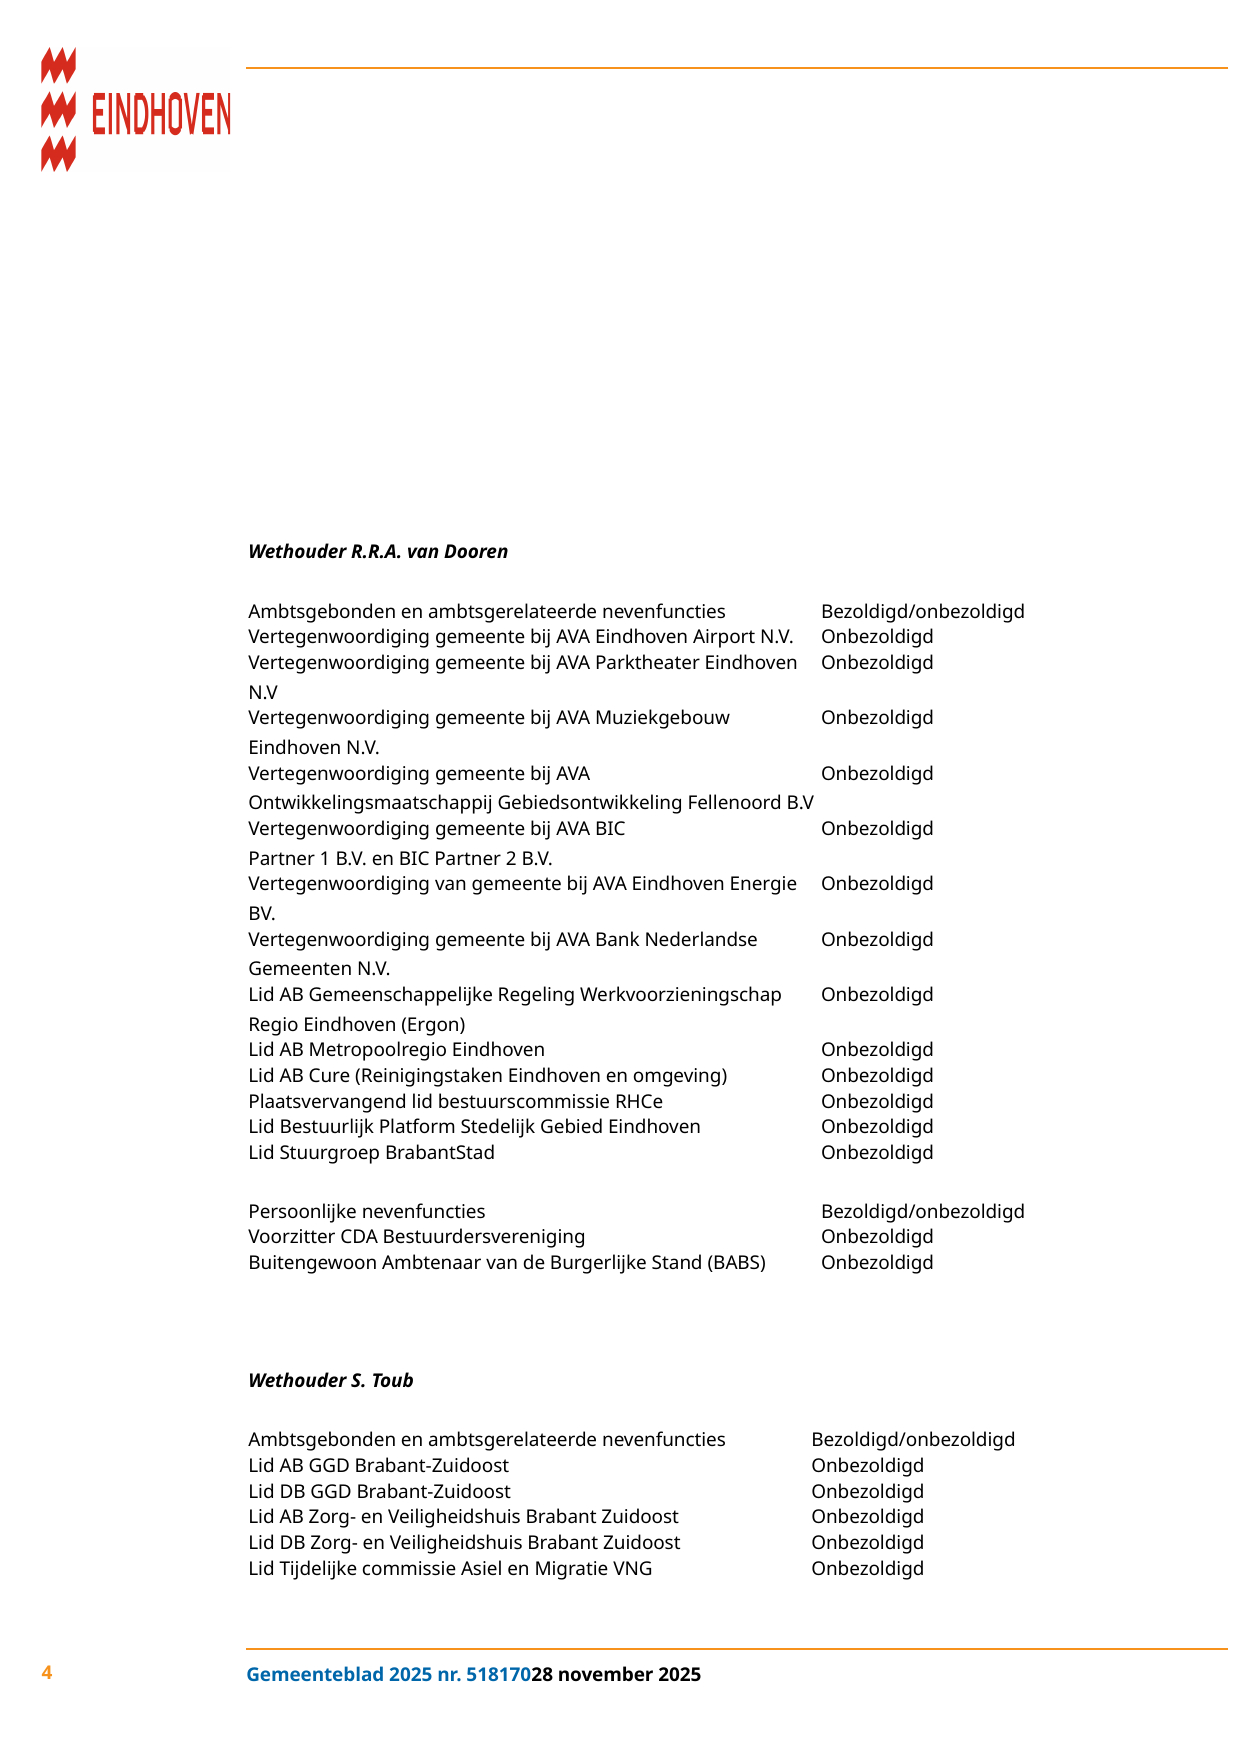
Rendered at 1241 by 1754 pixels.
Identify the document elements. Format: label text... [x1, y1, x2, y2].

table_cell Vertegenwoordiging gemeente bij AVA Bank Nederlandse Gemeenten N.V. [248, 926, 821, 981]
table_cell Plaatsvervangend lid bestuurscommissie RHCe [248, 1088, 821, 1114]
table_cell Onbezoldigd [821, 871, 1152, 926]
table_cell Onbezoldigd [821, 649, 1152, 704]
table_cell Lid AB Cure (Reinigingstaken Eindhoven en omgeving) [248, 1062, 821, 1088]
table_cell Vertegenwoordiging gemeente bij AVA Parktheater Eindhoven N.V [248, 649, 821, 704]
table_cell Vertegenwoordiging gemeente bij AVA Muziekgebouw Eindhoven N.V. [248, 705, 821, 760]
table_cell Lid Tijdelijke commissie Asiel en Migratie VNG [248, 1555, 811, 1581]
picture [41, 47, 231, 172]
table_cell Lid AB Gemeenschappelijke Regeling Werkvoorzieningschap Regio Eindhoven (Ergon) [248, 981, 821, 1036]
table_cell Onbezoldigd [821, 1114, 1152, 1139]
table_cell Lid DB Zorg- en Veiligheidshuis Brabant Zuidoost [248, 1529, 811, 1555]
table_cell Onbezoldigd [821, 1250, 1152, 1275]
table_cell Onbezoldigd [821, 981, 1152, 1036]
table_cell Vertegenwoordiging gemeente bij AVA Ontwikkelingsmaatschappij Gebiedsontwikkeling Fellenoord B.V [248, 760, 821, 815]
table_cell Lid DB GGD Brabant-Zuidoost [248, 1478, 811, 1504]
table_cell Onbezoldigd [811, 1452, 1152, 1478]
table_cell Onbezoldigd [821, 705, 1152, 760]
table_header Persoonlijke nevenfuncties [248, 1198, 821, 1224]
table_cell Onbezoldigd [821, 760, 1152, 815]
table_cell Voorzitter CDA Bestuurdersvereniging [248, 1224, 821, 1249]
table_cell Lid AB Zorg- en Veiligheidshuis Brabant Zuidoost [248, 1504, 811, 1529]
table_cell Lid AB Metropoolregio Eindhoven [248, 1036, 821, 1062]
table_cell Lid AB GGD Brabant-Zuidoost [248, 1452, 811, 1478]
table_cell Onbezoldigd [821, 1139, 1152, 1165]
table_cell Onbezoldigd [811, 1555, 1152, 1581]
table_cell Lid Stuurgroep BrabantStad [248, 1139, 821, 1165]
table_cell Buitengewoon Ambtenaar van de Burgerlijke Stand (BABS) [248, 1250, 821, 1275]
table_cell Vertegenwoordiging gemeente bij AVA Eindhoven Airport N.V. [248, 624, 821, 649]
table_header Bezoldigd/onbezoldigd [811, 1426, 1152, 1452]
table_cell Lid Bestuurlijk Platform Stedelijk Gebied Eindhoven [248, 1114, 821, 1139]
table_cell Onbezoldigd [821, 1062, 1152, 1088]
table_header Ambtsgebonden en ambtsgerelateerde nevenfuncties [248, 598, 821, 623]
table_cell Onbezoldigd [821, 1088, 1152, 1114]
table_cell Onbezoldigd [821, 926, 1152, 981]
table_header Ambtsgebonden en ambtsgerelateerde nevenfuncties [248, 1426, 811, 1452]
table_cell Onbezoldigd [811, 1478, 1152, 1504]
table_cell Onbezoldigd [811, 1504, 1152, 1529]
table_cell Onbezoldigd [821, 815, 1152, 871]
table_header Bezoldigd/onbezoldigd [821, 598, 1152, 623]
table_header Bezoldigd/onbezoldigd [821, 1198, 1152, 1224]
text Wethouder S. Toub [248, 1367, 1152, 1393]
text Wethouder R.R.A. van Dooren [248, 538, 1152, 564]
table_cell Onbezoldigd [821, 624, 1152, 649]
table_cell Vertegenwoordiging van gemeente bij AVA Eindhoven Energie BV. [248, 871, 821, 926]
table_cell Onbezoldigd [821, 1036, 1152, 1062]
table_cell Onbezoldigd [811, 1529, 1152, 1555]
table_cell Vertegenwoordiging gemeente bij AVA BIC Partner 1 B.V. en BIC Partner 2 B.V. [248, 815, 821, 871]
table_cell Onbezoldigd [821, 1224, 1152, 1249]
